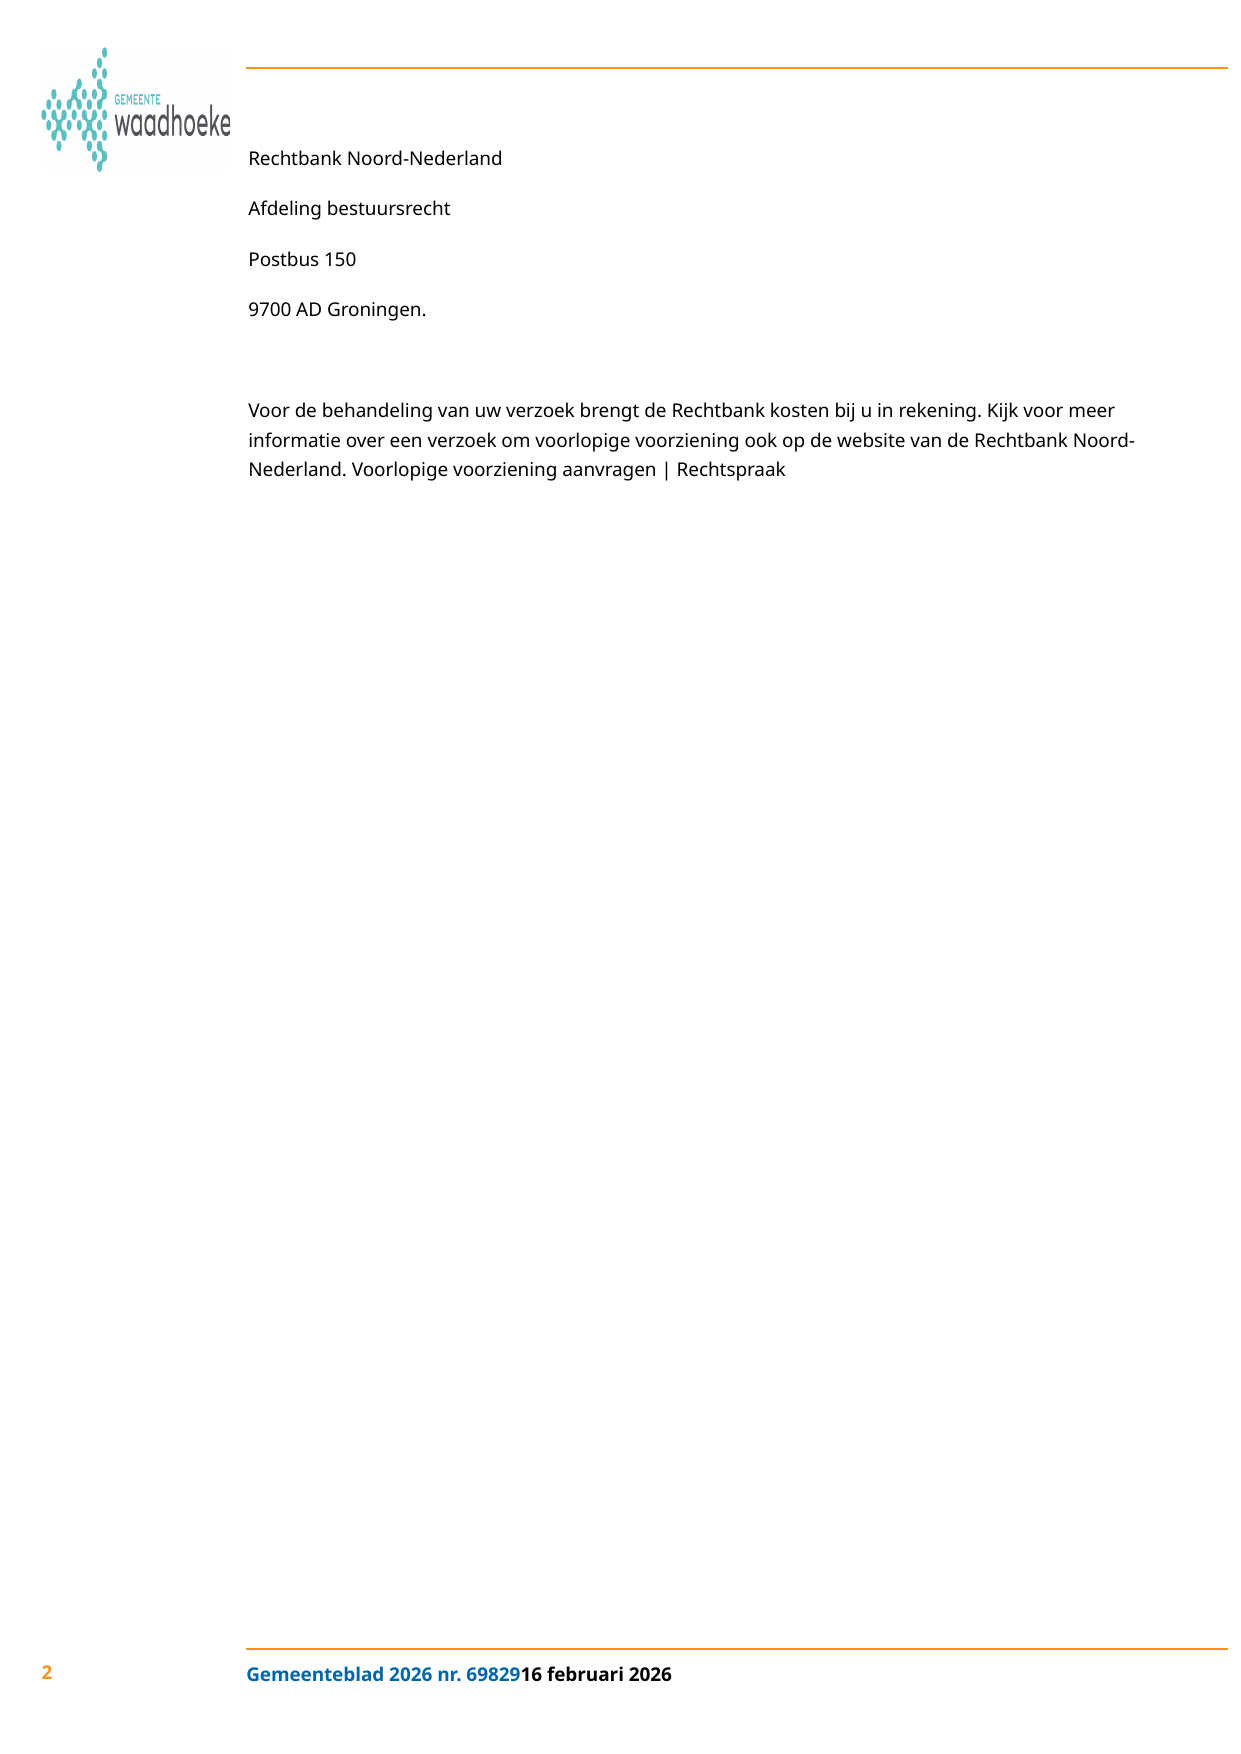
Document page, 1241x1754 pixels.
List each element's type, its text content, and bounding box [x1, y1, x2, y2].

text Voor de behandeling van uw verzoek brengt de Rechtbank kosten bij u in rekening. Kijk voor meer informatie over een verzoek om voorlopige voorziening ook op de website van de Rechtbank Noord-Nederland. Voorlopige voorziening aanvragen | Rechtspraak [248, 397, 1152, 482]
text Postbus 150 [248, 246, 1152, 272]
picture [41, 47, 231, 172]
text Afdeling bestuursrecht [248, 196, 1152, 221]
text 9700 AD Groningen. [248, 296, 1152, 322]
text Rechtbank Noord-Nederland [248, 145, 1152, 171]
